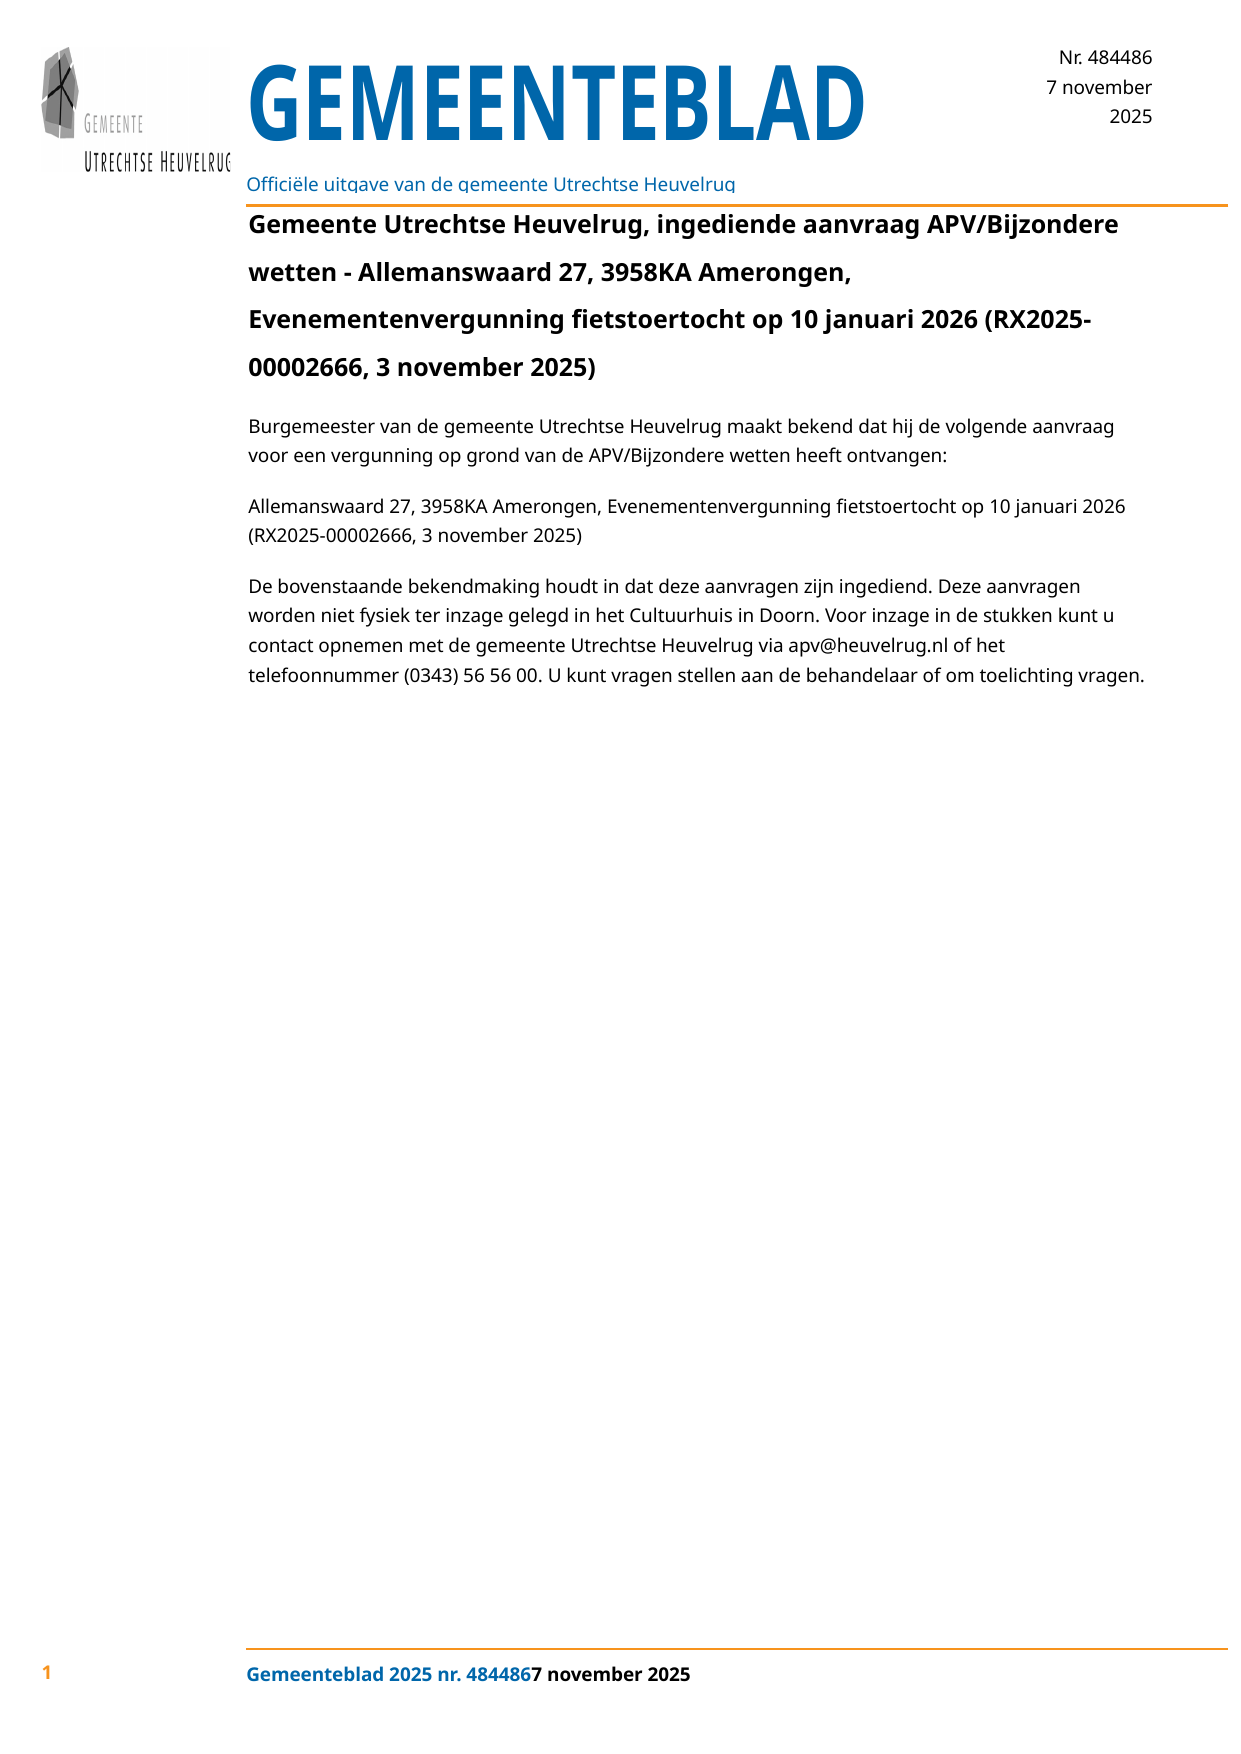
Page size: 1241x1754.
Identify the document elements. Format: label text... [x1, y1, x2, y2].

text Allemanswaard 27, 3958KA Amerongen, Evenementenvergunning fietstoertocht op 10 januari 2026 (RX2025-00002666, 3 november 2025) [248, 493, 1152, 548]
text Gemeente Utrechtse Heuvelrug, ingediende aanvraag APV/Bijzondere wetten - Allemanswaard 27, 3958KA Amerongen, Evenementenvergunning fietstoertocht op 10 januari 2026 (RX2025-00002666, 3 november 2025) [248, 207, 1152, 384]
picture [41, 47, 231, 172]
text Burgemeester van de gemeente Utrechtse Heuvelrug maakt bekend dat hij de volgende aanvraag voor een vergunning op grond van de APV/Bijzondere wetten heeft ontvangen: [248, 413, 1152, 468]
text De bovenstaande bekendmaking houdt in dat deze aanvragen zijn ingediend. Deze aanvragen worden niet fysiek ter inzage gelegd in het Cultuurhuis in Doorn. Voor inzage in de stukken kunt u contact opnemen met de gemeente Utrechtse Heuvelrug via apv@heuvelrug.nl of het telefoonnummer (0343) 56 56 00. U kunt vragen stellen aan de behandelaar of om toelichting vragen. [248, 573, 1152, 688]
